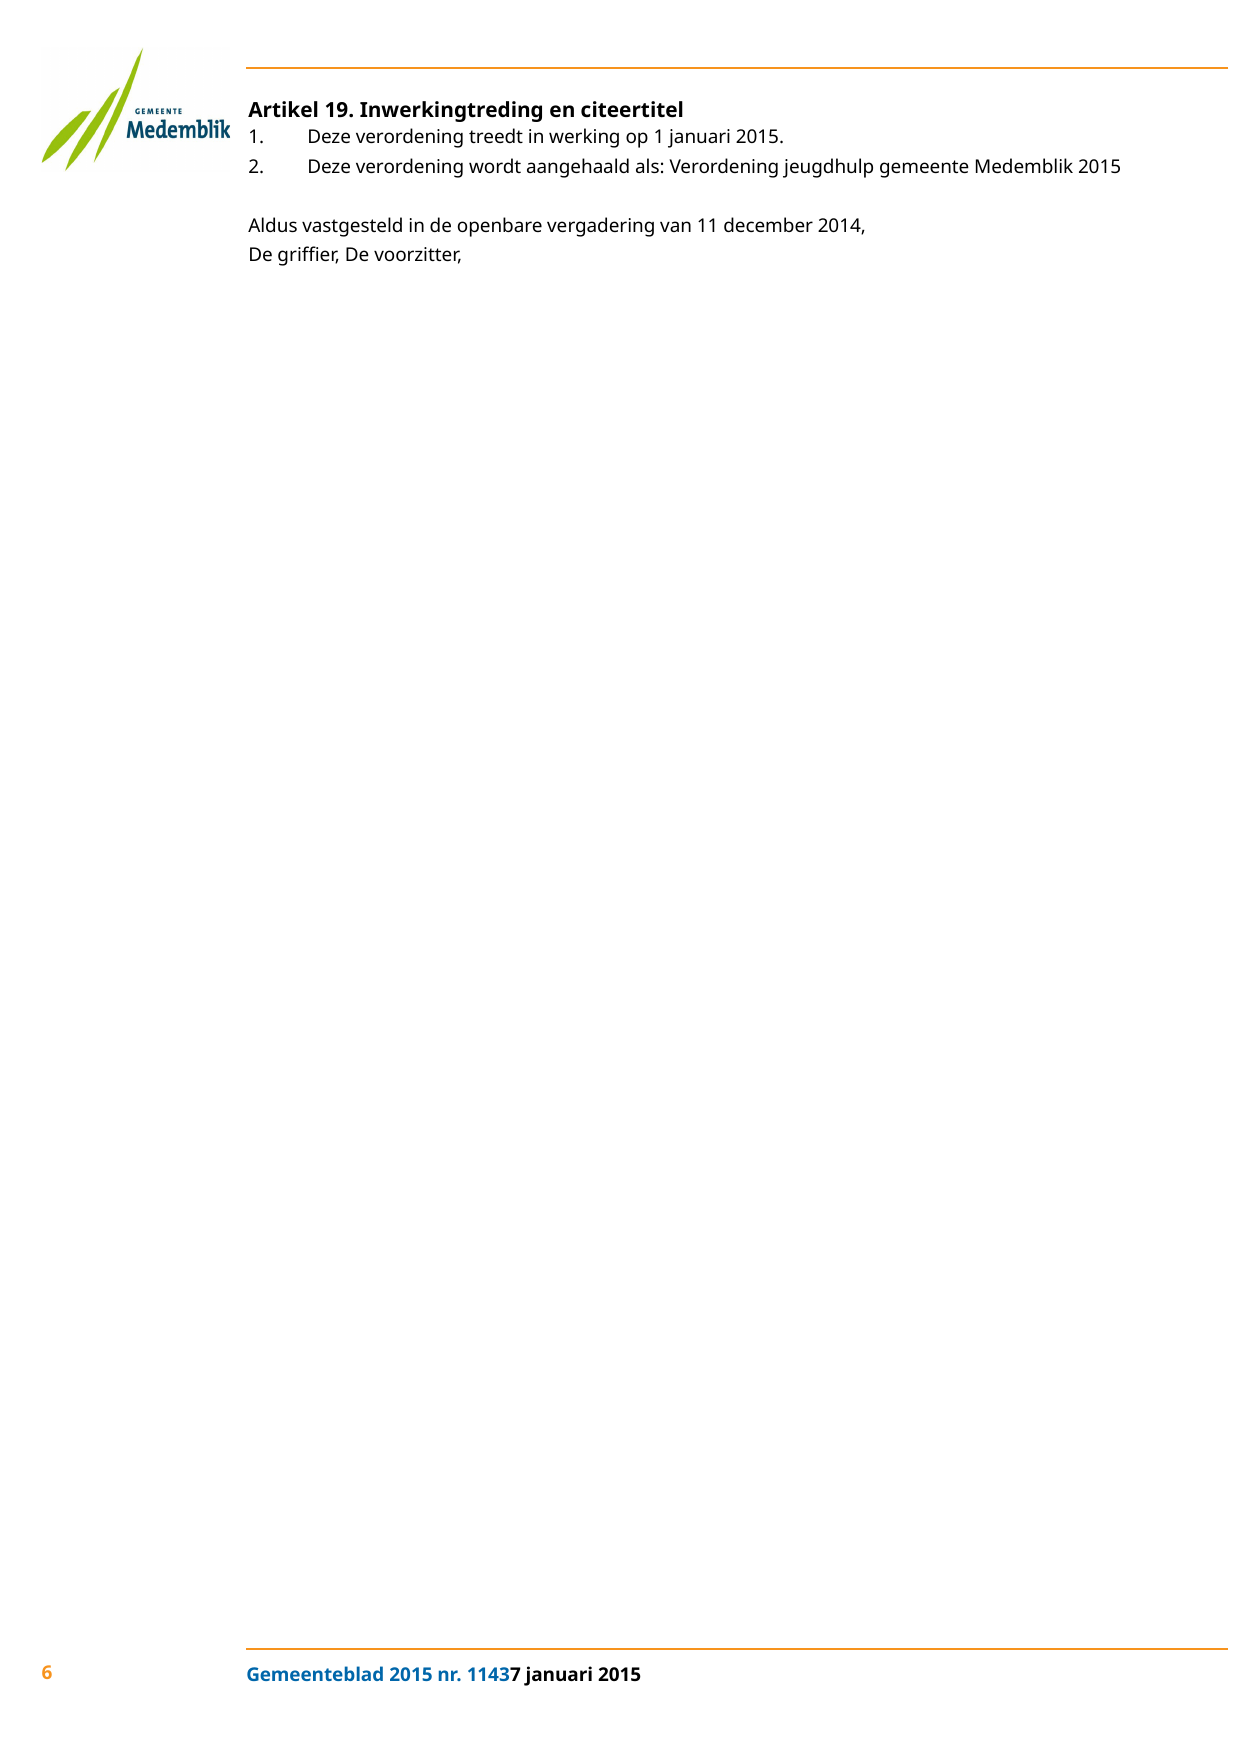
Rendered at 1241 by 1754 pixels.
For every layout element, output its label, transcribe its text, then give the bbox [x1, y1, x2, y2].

list Deze verordening wordt aangehaald als: Verordening jeugdhulp gemeente Medemblik 2015 [248, 153, 1152, 178]
picture [41, 47, 231, 172]
list Deze verordening treedt in werking op 1 januari 2015. [248, 123, 1152, 149]
text Aldus vastgesteld in de openbare vergadering van 11 december 2014, [248, 212, 1152, 238]
text De griffier, De voorzitter, [248, 242, 1152, 267]
text Artikel 19. Inwerkingtreding en citeertitel [248, 95, 1152, 123]
